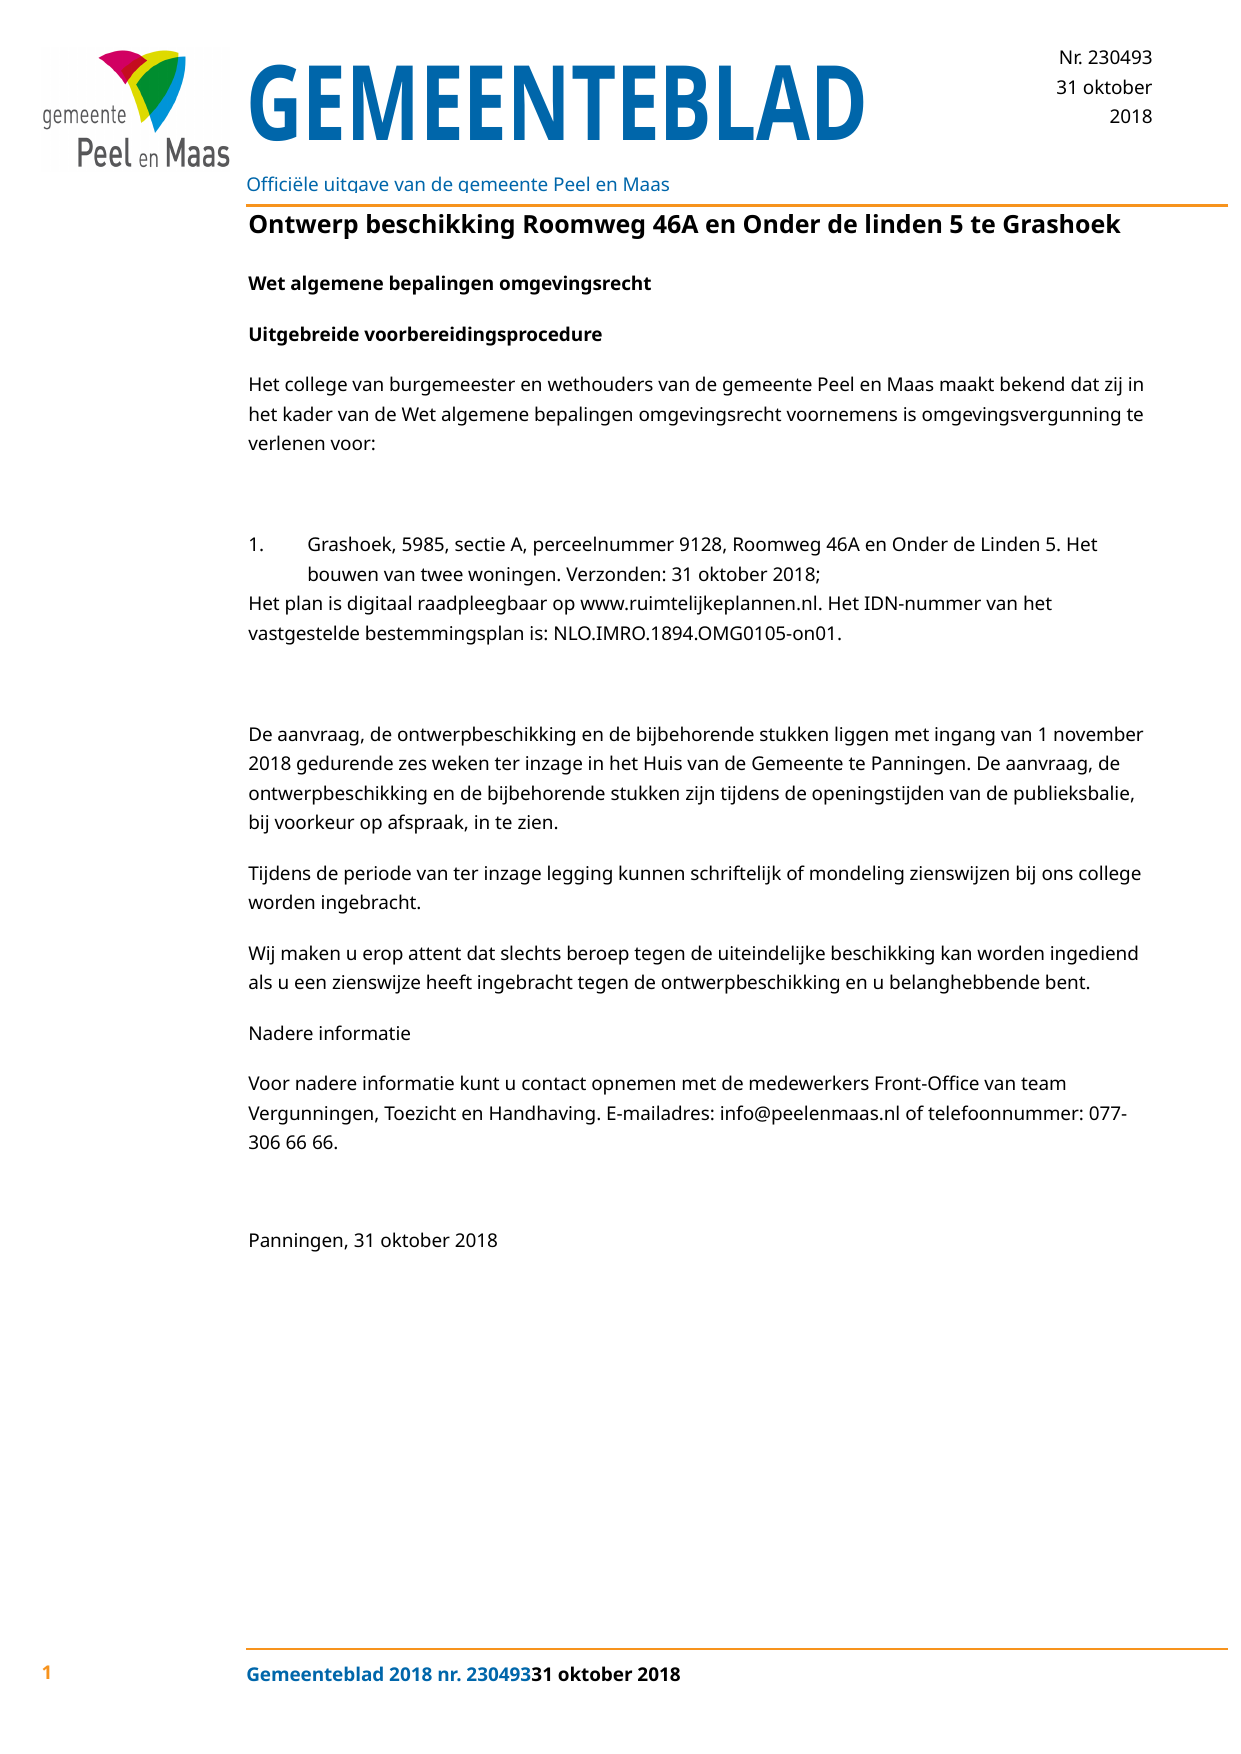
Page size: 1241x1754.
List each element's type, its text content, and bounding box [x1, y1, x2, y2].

text Uitgebreide voorbereidingsprocedure [248, 321, 1152, 346]
text Het college van burgemeester en wethouders van de gemeente Peel en Maas maakt bekend dat zij in het kader van de Wet algemene bepalingen omgevingsrecht voornemens is omgevingsvergunning te verlenen voor: [248, 371, 1152, 456]
text De aanvraag, de ontwerpbeschikking en de bijbehorende stukken liggen met ingang van 1 november 2018 gedurende zes weken ter inzage in het Huis van de Gemeente te Panningen. De aanvraag, de ontwerpbeschikking en de bijbehorende stukken zijn tijdens de openingstijden van de publieksbalie, bij voorkeur op afspraak, in te zien. [248, 721, 1152, 835]
text Tijdens de periode van ter inzage legging kunnen schriftelijk of mondeling zienswijzen bij ons college worden ingebracht. [248, 860, 1152, 915]
text Voor nadere informatie kunt u contact opnemen met de medewerkers Front-Office van team Vergunningen, Toezicht en Handhaving. E-mailadres: info@peelenmaas.nl of telefoonnummer: 077- 306 66 66. [248, 1070, 1152, 1155]
text Wet algemene bepalingen omgevingsrecht [248, 270, 1152, 296]
list Grashoek, 5985, sectie A, perceelnummer 9128, Roomweg 46A en Onder de Linden 5. Het bouwen van twee woningen. Verzonden: 31 oktober 2018; [248, 531, 1152, 586]
text Wij maken u erop attent dat slechts beroep tegen de uiteindelijke beschikking kan worden ingediend als u een zienswijze heeft ingebracht tegen de ontwerpbeschikking en u belanghebbende bent. [248, 940, 1152, 995]
text Ontwerp beschikking Roomweg 46A en Onder de linden 5 te Grashoek [248, 207, 1152, 241]
text Panningen, 31 oktober 2018 [248, 1228, 1152, 1253]
text Nadere informatie [248, 1020, 1152, 1046]
text Het plan is digitaal raadpleegbaar op www.ruimtelijkeplannen.nl. Het IDN-nummer van het vastgestelde bestemmingsplan is: NLO.IMRO.1894.OMG0105-on01. [248, 590, 1152, 646]
picture [41, 47, 231, 172]
